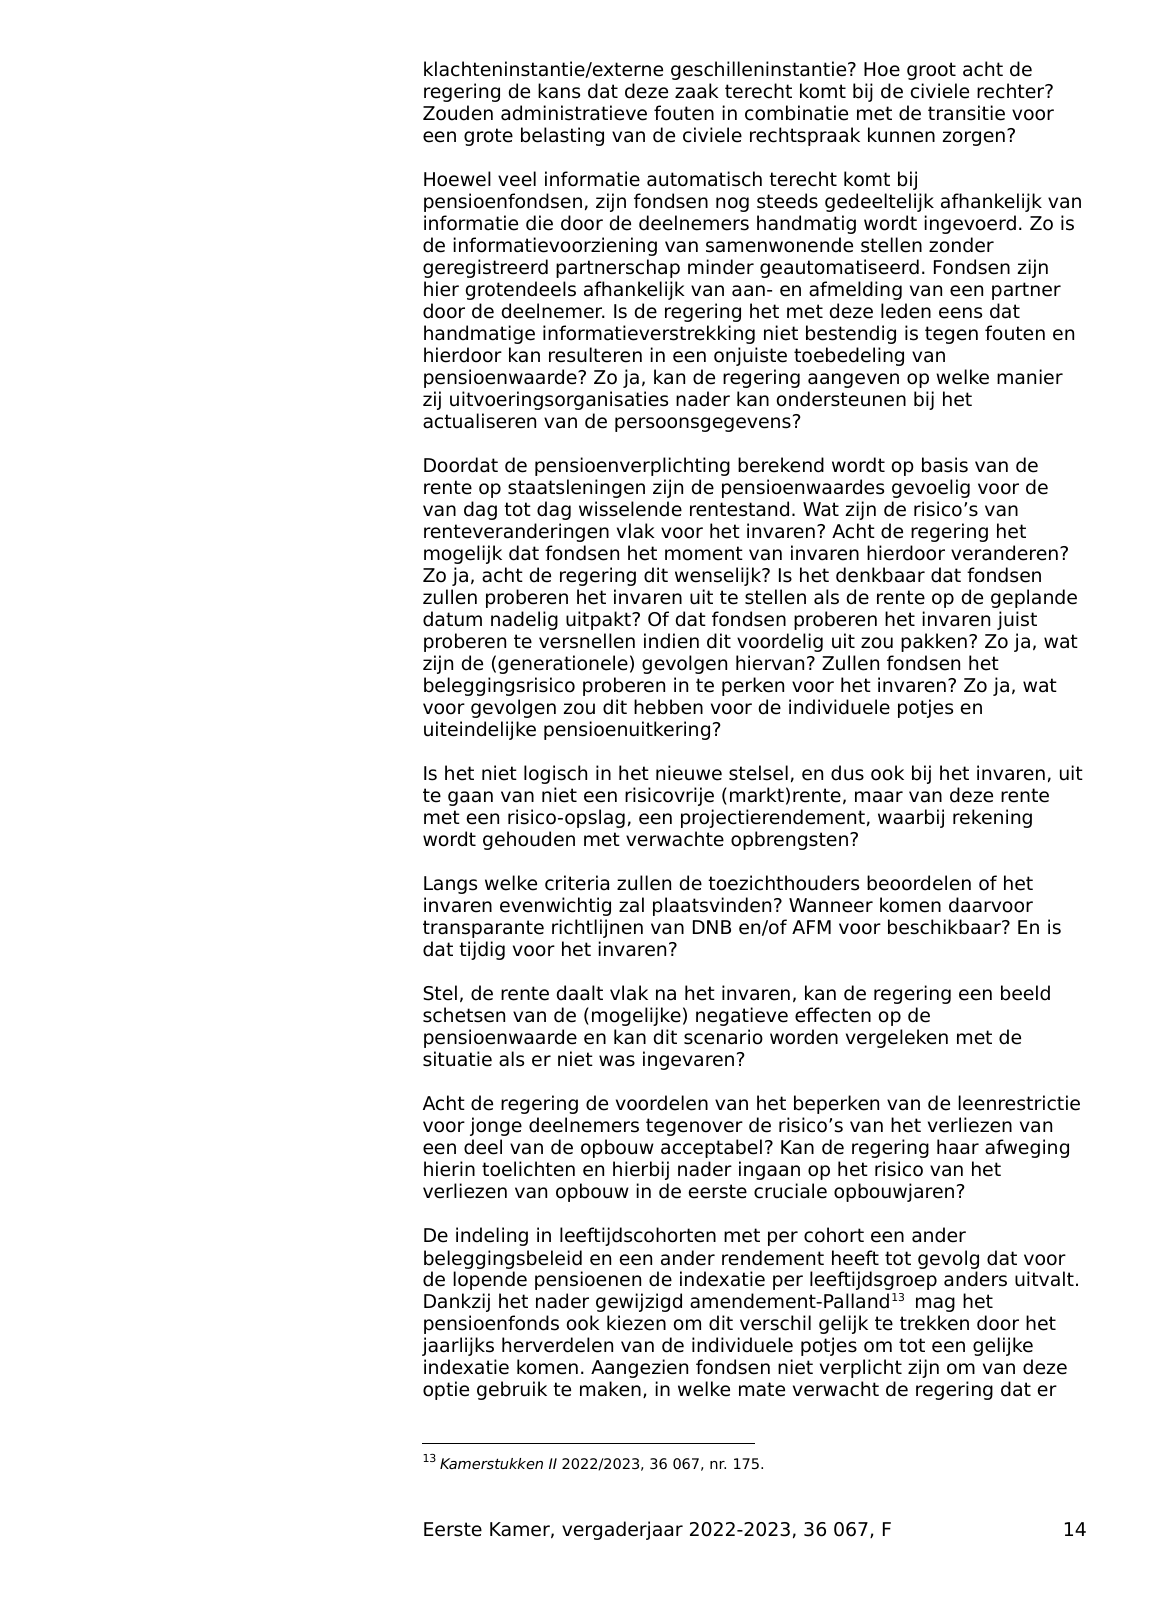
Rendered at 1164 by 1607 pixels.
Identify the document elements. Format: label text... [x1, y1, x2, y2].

text Is het niet logisch in het nieuwe stelsel, en dus ook bij het invaren, uit te gaan van niet een risicovrije (markt)rente, maar van deze rente met een risico-opslag, een projectierendement, waarbij rekening wordt gehouden met verwachte opbrengsten? [422, 763, 1087, 851]
text Stel, de rente daalt vlak na het invaren, kan de regering een beeld schetsen van de (mogelijke) negatieve effecten op de pensioenwaarde en kan dit scenario worden vergeleken met de situatie als er niet was ingevaren? [422, 983, 1087, 1071]
text Kamerstukken II 2022/2023, 36 067, nr. 175. [422, 1452, 1087, 1474]
text Langs welke criteria zullen de toezichthouders beoordelen of het invaren evenwichtig zal plaatsvinden? Wanneer komen daarvoor transparante richtlijnen van DNB en/of AFM voor beschikbaar? En is dat tijdig voor het invaren? [422, 873, 1087, 961]
text De indeling in leeftijdscohorten met per cohort een ander beleggingsbeleid en een ander rendement heeft tot gevolg dat voor de lopende pensioenen de indexatie per leeftijdsgroep anders uitvalt. Dankzij het nader gewijzigd amendement-Palland mag het pensioenfonds ook kiezen om dit verschil gelijk te trekken door het jaarlijks herverdelen van de individuele potjes om tot een gelijke indexatie komen. Aangezien fondsen niet verplicht zijn om van deze optie gebruik te maken, in welke mate verwacht de regering dat er [422, 1225, 1087, 1401]
text Doordat de pensioenverplichting berekend wordt op basis van de rente op staatsleningen zijn de pensioenwaardes gevoelig voor de van dag tot dag wisselende rentestand. Wat zijn de risico’s van renteveranderingen vlak voor het invaren? Acht de regering het mogelijk dat fondsen het moment van invaren hierdoor veranderen? Zo ja, acht de regering dit wenselijk? Is het denkbaar dat fondsen zullen proberen het invaren uit te stellen als de rente op de geplande datum nadelig uitpakt? Of dat fondsen proberen het invaren juist proberen te versnellen indien dit voordelig uit zou pakken? Zo ja, wat zijn de (generationele) gevolgen hiervan? Zullen fondsen het beleggingsrisico proberen in te perken voor het invaren? Zo ja, wat voor gevolgen zou dit hebben voor de individuele potjes en uiteindelijke pensioenuitkering? [422, 455, 1087, 741]
text Hoewel veel informatie automatisch terecht komt bij pensioenfondsen, zijn fondsen nog steeds gedeeltelijk afhankelijk van informatie die door de deelnemers handmatig wordt ingevoerd. Zo is de informatievoorziening van samenwonende stellen zonder geregistreerd partnerschap minder geautomatiseerd. Fondsen zijn hier grotendeels afhankelijk van aan- en afmelding van een partner door de deelnemer. Is de regering het met deze leden eens dat handmatige informatieverstrekking niet bestendig is tegen fouten en hierdoor kan resulteren in een onjuiste toebedeling van pensioenwaarde? Zo ja, kan de regering aangeven op welke manier zij uitvoeringsorganisaties nader kan ondersteunen bij het actualiseren van de persoonsgegevens? [422, 169, 1087, 433]
text Acht de regering de voordelen van het beperken van de leenrestrictie voor jonge deelnemers tegenover de risico’s van het verliezen van een deel van de opbouw acceptabel? Kan de regering haar afweging hierin toelichten en hierbij nader ingaan op het risico van het verliezen van opbouw in de eerste cruciale opbouwjaren? [422, 1093, 1087, 1203]
text klachteninstantie/externe geschilleninstantie? Hoe groot acht de regering de kans dat deze zaak terecht komt bij de civiele rechter? Zouden administratieve fouten in combinatie met de transitie voor een grote belasting van de civiele rechtspraak kunnen zorgen? [422, 59, 1087, 147]
